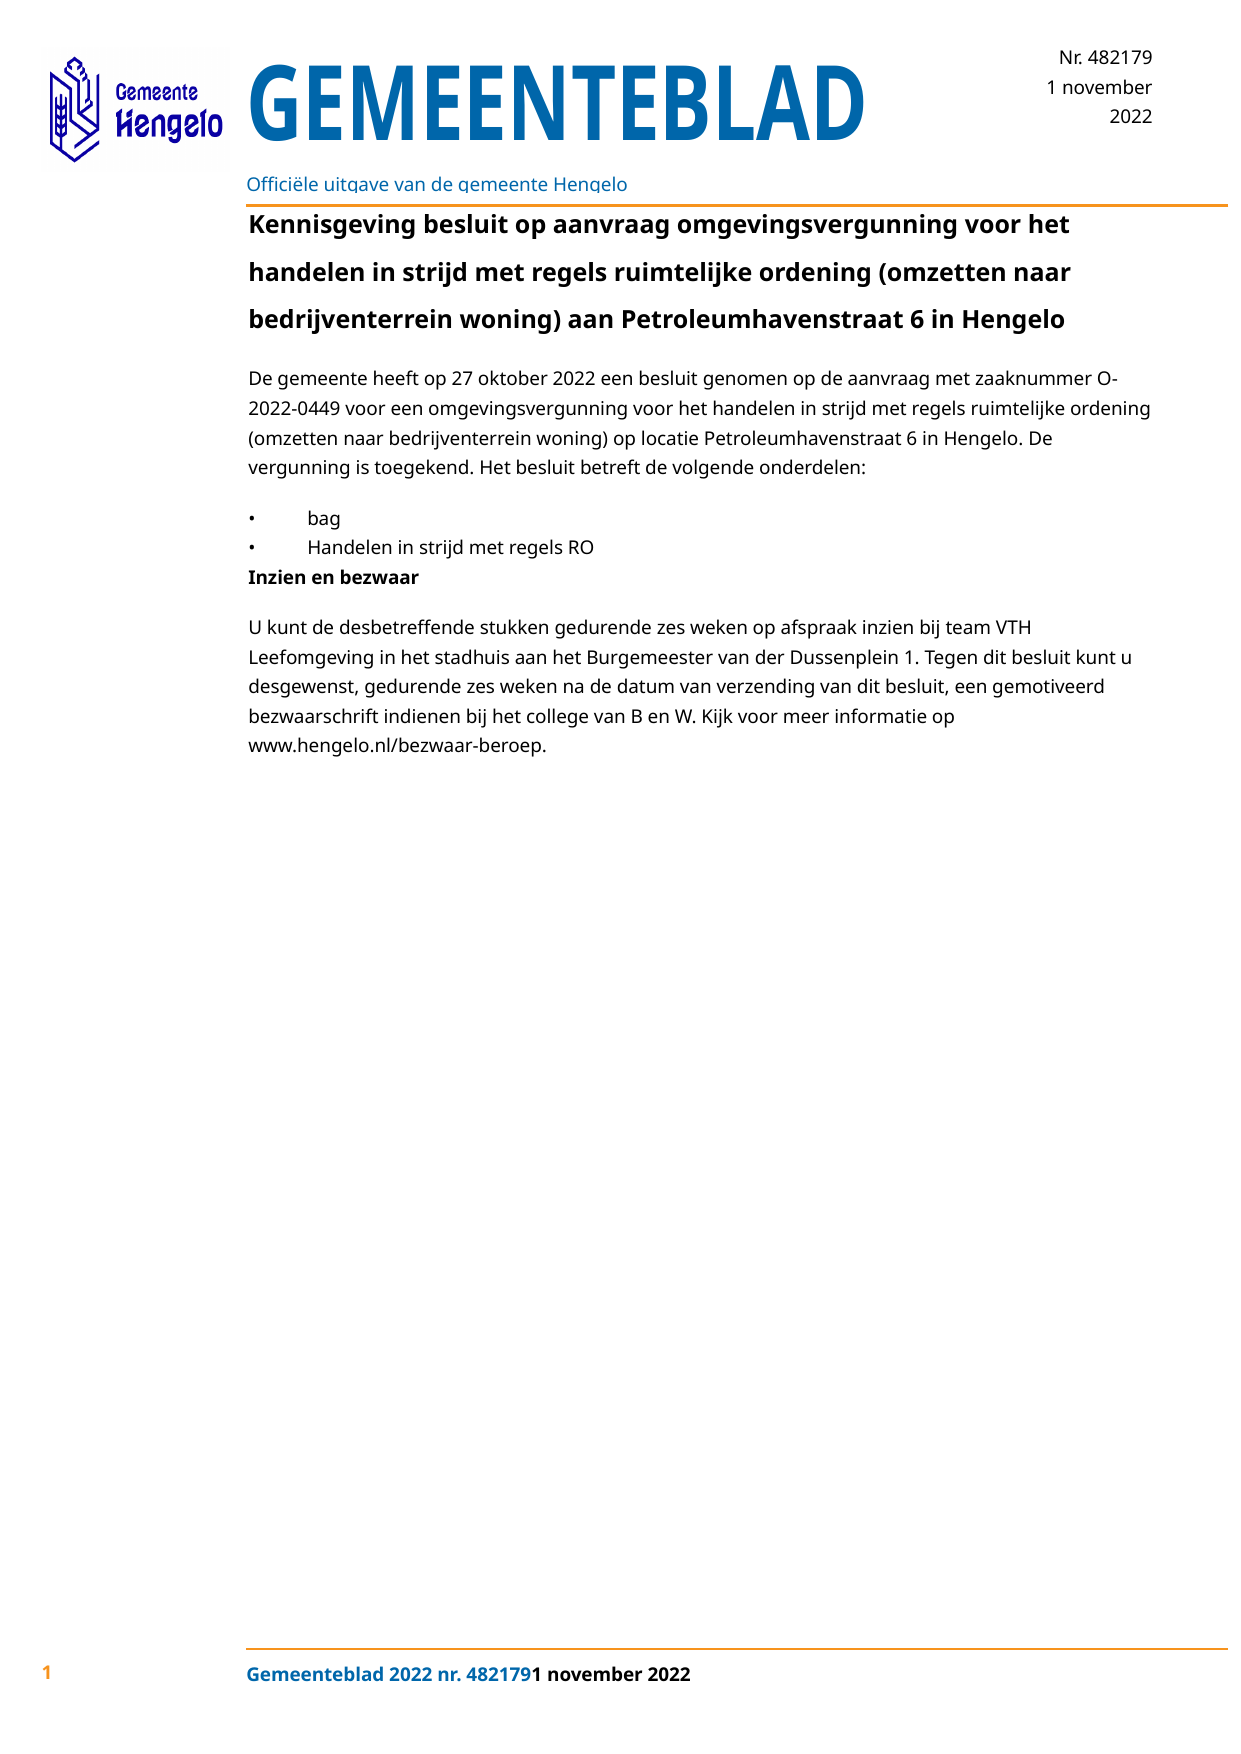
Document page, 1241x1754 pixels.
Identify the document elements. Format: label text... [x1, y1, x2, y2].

picture [41, 47, 231, 172]
text U kunt de desbetreffende stukken gedurende zes weken op afspraak inzien bij team VTH Leefomgeving in het stadhuis aan het Burgemeester van der Dussenplein 1. Tegen dit besluit kunt u desgewenst, gedurende zes weken na de datum van verzending van dit besluit, een gemotiveerd bezwaarschrift indienen bij het college van B en W. Kijk voor meer informatie op www.hengelo.nl/bezwaar-beroep. [248, 614, 1152, 758]
list Handelen in strijd met regels RO [248, 534, 1152, 560]
text Kennisgeving besluit op aanvraag omgevingsvergunning voor het handelen in strijd met regels ruimtelijke ordening (omzetten naar bedrijventerrein woning) aan Petroleumhavenstraat 6 in Hengelo [248, 207, 1152, 336]
text De gemeente heeft op 27 oktober 2022 een besluit genomen op de aanvraag met zaaknummer O-2022-0449 voor een omgevingsvergunning voor het handelen in strijd met regels ruimtelijke ordening (omzetten naar bedrijventerrein woning) op locatie Petroleumhavenstraat 6 in Hengelo. De vergunning is toegekend. Het besluit betreft de volgende onderdelen: [248, 366, 1152, 480]
list bag [248, 505, 1152, 530]
text Inzien en bezwaar [248, 564, 1152, 589]
